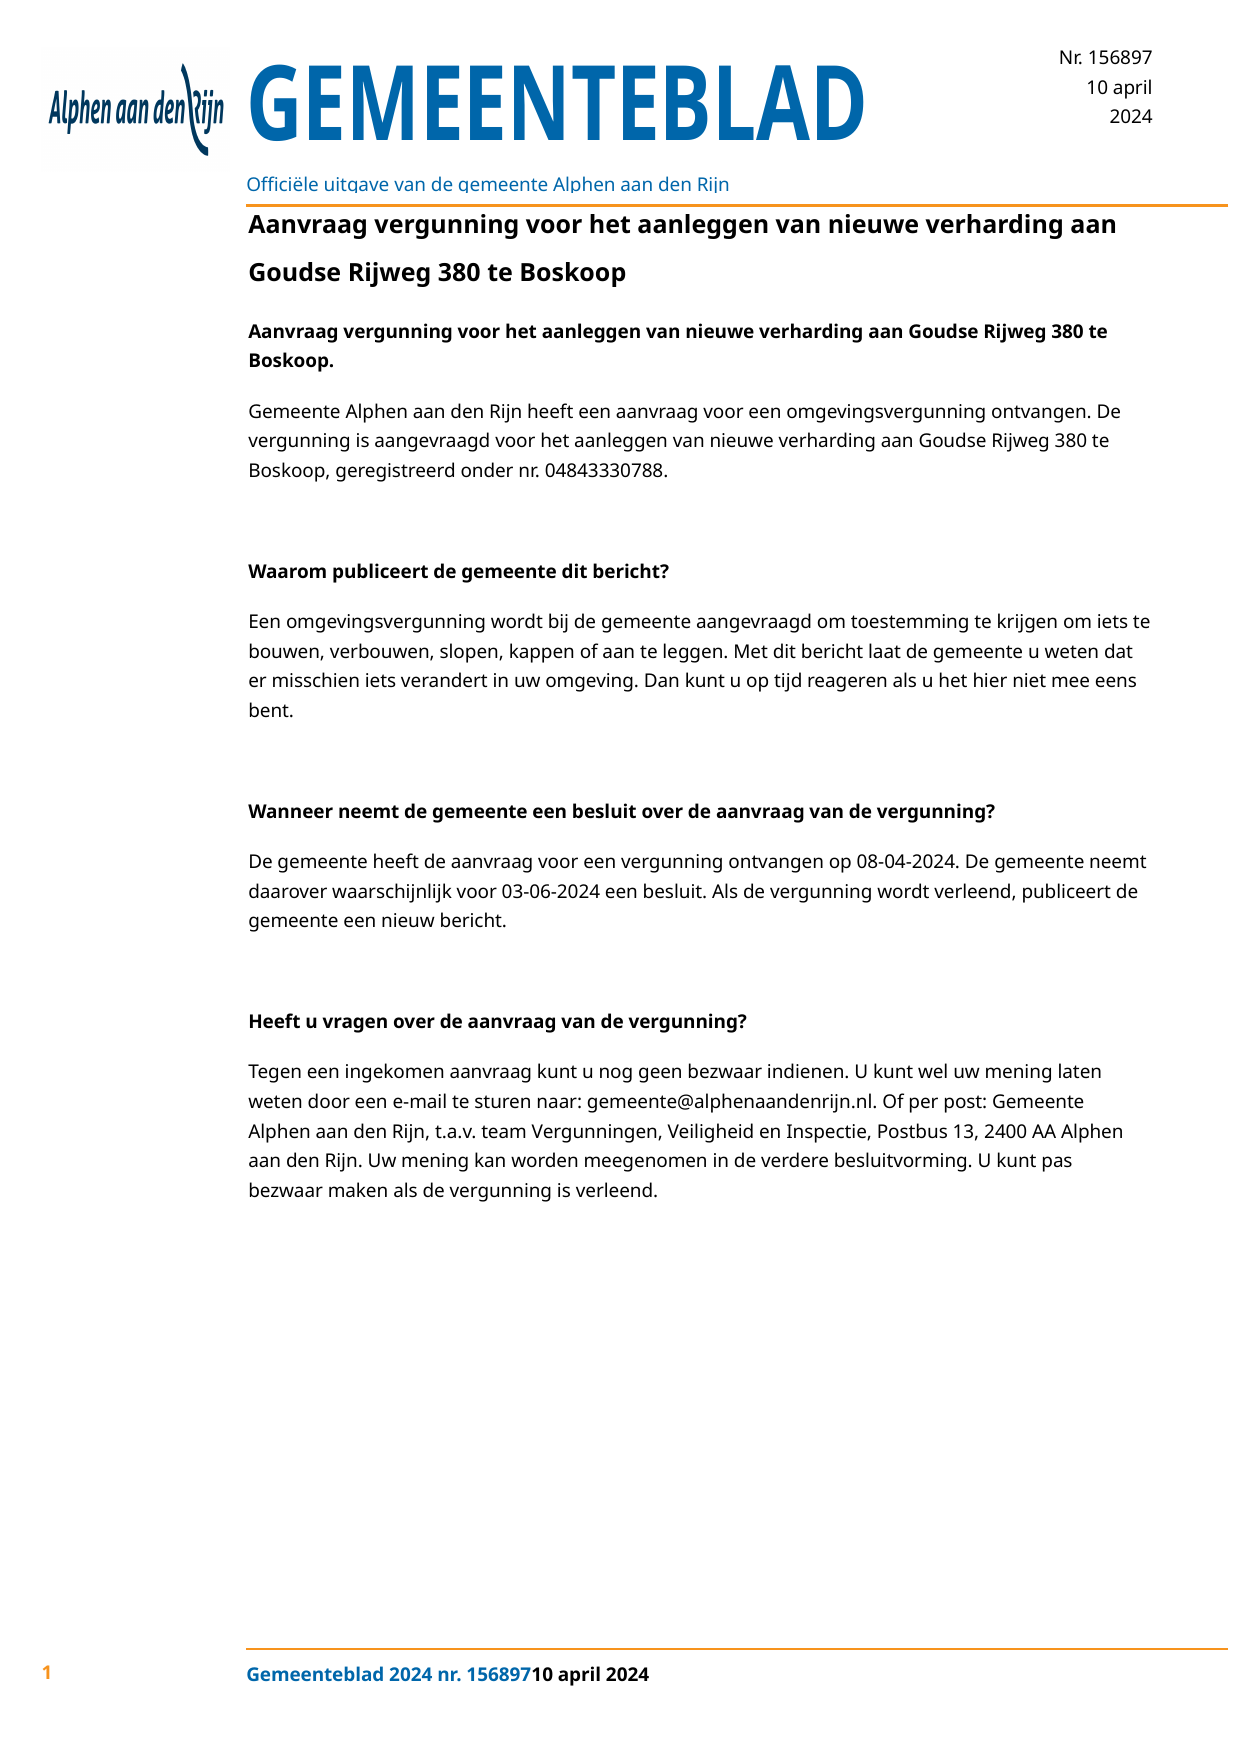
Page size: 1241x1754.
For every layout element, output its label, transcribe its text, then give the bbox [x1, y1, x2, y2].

text De gemeente heeft de aanvraag voor een vergunning ontvangen op 08-04-2024. De gemeente neemt daarover waarschijnlijk voor 03-06-2024 een besluit. Als de vergunning wordt verleend, publiceert de gemeente een nieuw bericht. [248, 848, 1152, 933]
text Tegen een ingekomen aanvraag kunt u nog geen bezwaar indienen. U kunt wel uw mening laten weten door een e-mail te sturen naar: gemeente@alphenaandenrijn.nl. Of per post: Gemeente Alphen aan den Rijn, t.a.v. team Vergunningen, Veiligheid en Inspectie, Postbus 13, 2400 AA Alphen aan den Rijn. Uw mening kan worden meegenomen in de verdere besluitvorming. U kunt pas bezwaar maken als de vergunning is verleend. [248, 1059, 1152, 1203]
text Een omgevingsvergunning wordt bij de gemeente aangevraagd om toestemming te krijgen om iets te bouwen, verbouwen, slopen, kappen of aan te leggen. Met dit bericht laat de gemeente u weten dat er misschien iets verandert in uw omgeving. Dan kunt u op tijd reageren als u het hier niet mee eens bent. [248, 608, 1152, 723]
text Wanneer neemt de gemeente een besluit over de aanvraag van de vergunning? [248, 798, 1152, 824]
text Gemeente Alphen aan den Rijn heeft een aanvraag voor een omgevingsvergunning ontvangen. De vergunning is aangevraagd voor het aanleggen van nieuwe verharding aan Goudse Rijweg 380 te Boskoop, geregistreerd onder nr. 04843330788. [248, 398, 1152, 483]
text Waarom publiceert de gemeente dit bericht? [248, 558, 1152, 584]
picture [41, 47, 231, 172]
text Aanvraag vergunning voor het aanleggen van nieuwe verharding aan Goudse Rijweg 380 te Boskoop. [248, 318, 1152, 373]
text Heeft u vragen over de aanvraag van de vergunning? [248, 1008, 1152, 1034]
text Aanvraag vergunning voor het aanleggen van nieuwe verharding aan Goudse Rijweg 380 te Boskoop [248, 207, 1152, 288]
